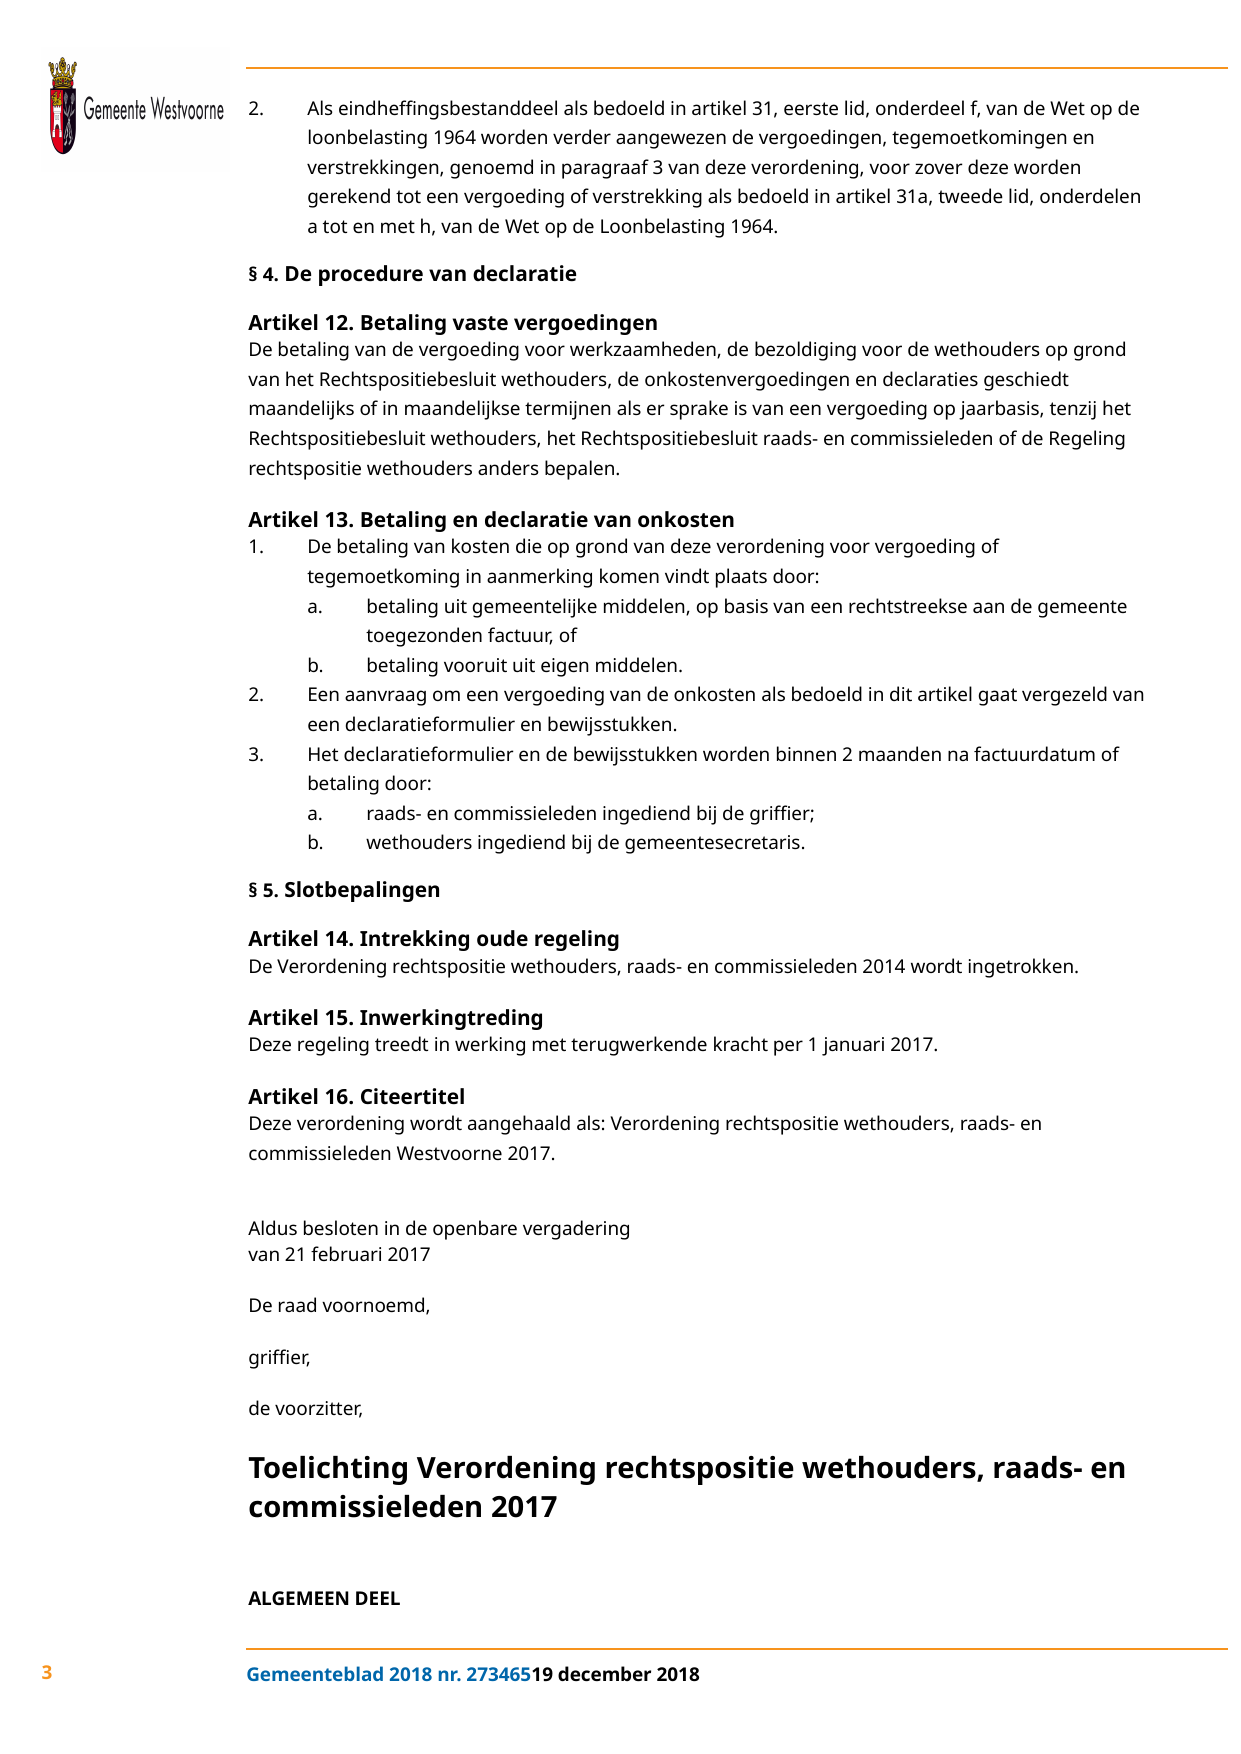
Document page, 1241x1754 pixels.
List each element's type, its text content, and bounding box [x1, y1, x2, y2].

list Als eindheffingsbestanddeel als bedoeld in artikel 31, eerste lid, onderdeel f, van de Wet op de loonbelasting 1964 worden verder aangewezen de vergoedingen, tegemoetkomingen en verstrekkingen, genoemd in paragraaf 3 van deze verordening, voor zover deze worden gerekend tot een vergoeding of verstrekking als bedoeld in artikel 31a, tweede lid, onderdelen a tot en met h, van de Wet op de Loonbelasting 1964. [248, 95, 1152, 239]
text Artikel 14. Intrekking oude regeling [248, 924, 1152, 953]
text § 4. De procedure van declaratie [248, 259, 1152, 287]
text griffier, [248, 1344, 1152, 1370]
list betaling vooruit uit eigen middelen. [307, 652, 1152, 678]
text Artikel 16. Citeertitel [248, 1082, 1152, 1111]
text Artikel 15. Inwerkingtreding [248, 1003, 1152, 1032]
list Het declaratieformulier en de bewijsstukken worden binnen 2 maanden na factuurdatum of betaling door: [248, 741, 1152, 796]
picture [41, 47, 231, 172]
text Toelichting Verordening rechtspositie wethouders, raads- en commissieleden 2017 [248, 1447, 1152, 1526]
text Deze regeling treedt in werking met terugwerkende kracht per 1 januari 2017. [248, 1032, 1152, 1057]
text Artikel 13. Betaling en declaratie van onkosten [248, 505, 1152, 534]
text § 5. Slotbepalingen [248, 875, 1152, 903]
list betaling uit gemeentelijke middelen, op basis van een rechtstreekse aan de gemeente toegezonden factuur, of [307, 593, 1152, 648]
list wethouders ingediend bij de gemeentesecretaris. [307, 829, 1152, 855]
text De betaling van de vergoeding voor werkzaamheden, de bezoldiging voor de wethouders op grond van het Rechtspositiebesluit wethouders, de onkostenvergoedingen en declaraties geschiedt maandelijks of in maandelijkse termijnen als er sprake is van een vergoeding op jaarbasis, tenzij het Rechtspositiebesluit wethouders, het Rechtspositiebesluit raads- en commissieleden of de Regeling rechtspositie wethouders anders bepalen. [248, 336, 1152, 481]
text Artikel 12. Betaling vaste vergoedingen [248, 308, 1152, 336]
text van 21 februari 2017 [248, 1241, 1152, 1267]
text De Verordening rechtspositie wethouders, raads- en commissieleden 2014 wordt ingetrokken. [248, 953, 1152, 978]
list raads- en commissieleden ingediend bij de griffier; [307, 800, 1152, 826]
list De betaling van kosten die op grond van deze verordening voor vergoeding of tegemoetkoming in aanmerking komen vindt plaats door: [248, 534, 1152, 589]
list Een aanvraag om een vergoeding van de onkosten als bedoeld in dit artikel gaat vergezeld van een declaratieformulier en bewijsstukken. [248, 682, 1152, 737]
text De raad voornoemd, [248, 1292, 1152, 1318]
text Aldus besloten in de openbare vergadering [248, 1215, 1152, 1241]
text Deze verordening wordt aangehaald als: Verordening rechtspositie wethouders, raads- en commissieleden Westvoorne 2017. [248, 1111, 1152, 1166]
text de voorzitter, [248, 1395, 1152, 1421]
text ALGEMEEN DEEL [248, 1585, 1152, 1611]
